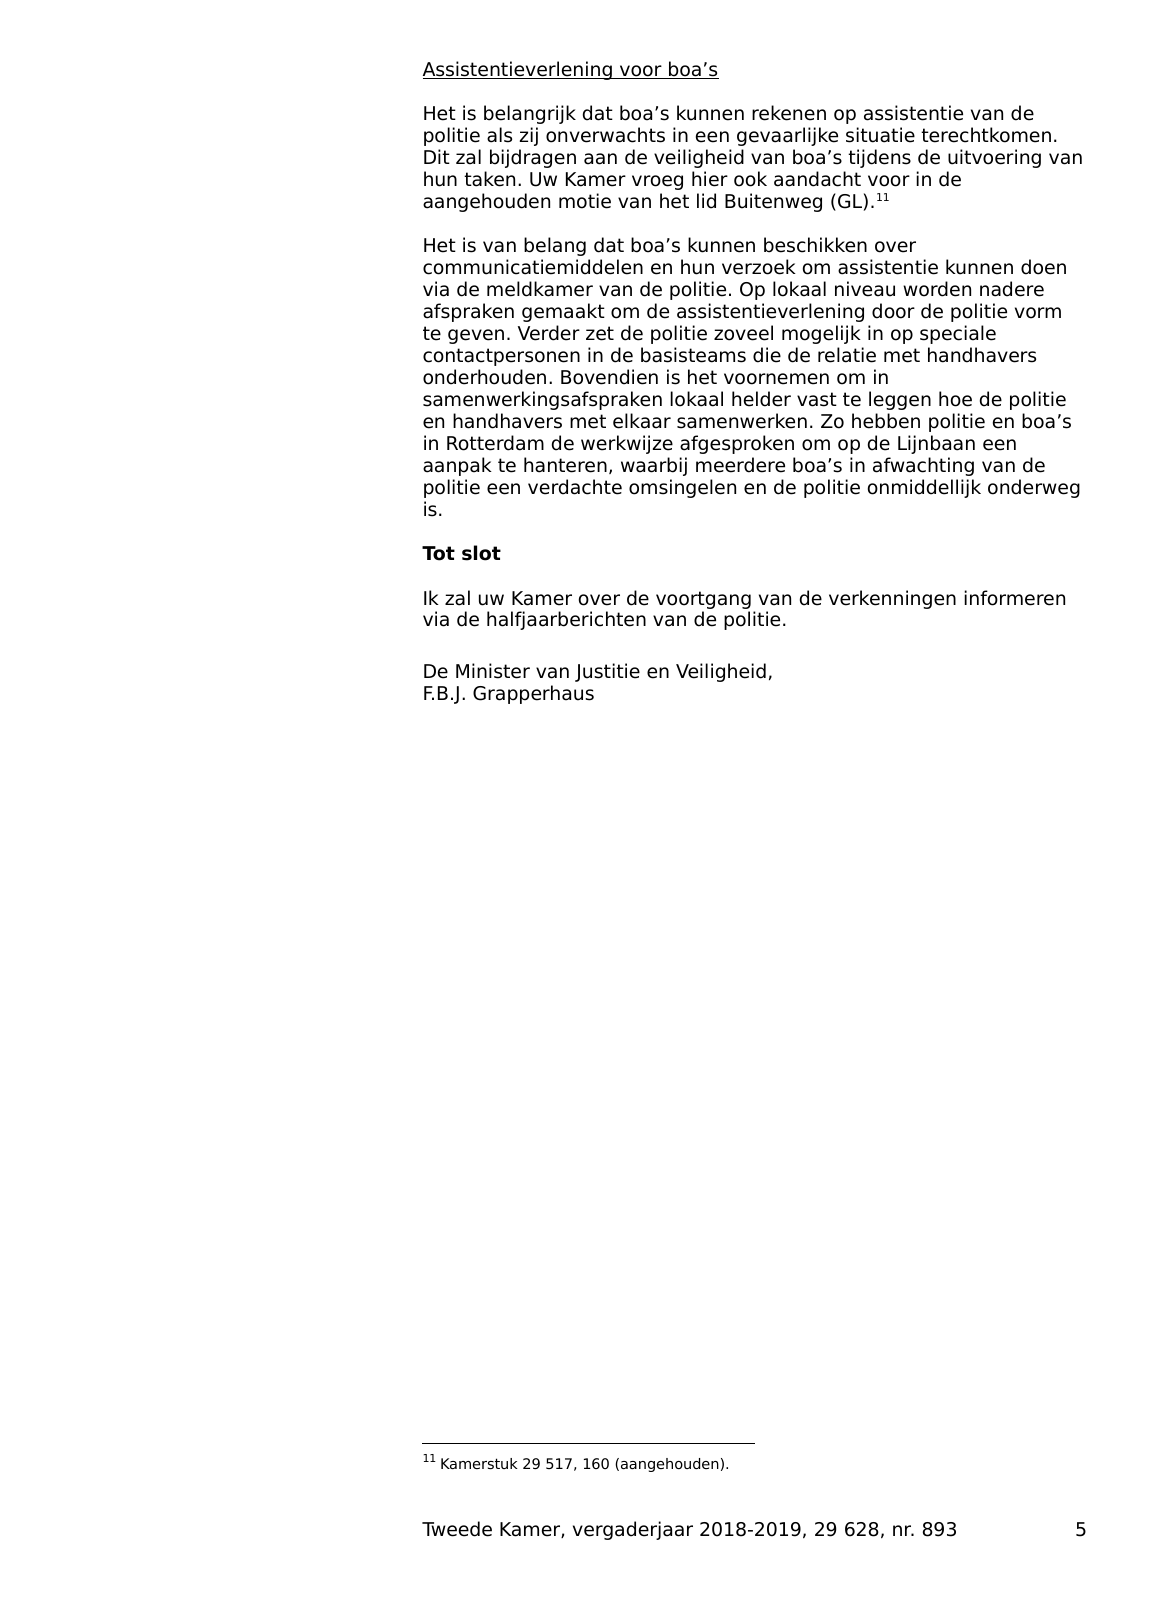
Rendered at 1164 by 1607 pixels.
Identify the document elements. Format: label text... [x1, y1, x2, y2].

subtitle Tot slot [422, 543, 1087, 565]
subtitle Assistentieverlening voor boa’s [422, 59, 1087, 81]
text De Minister van Justitie en Veiligheid, F.B.J. Grapperhaus [422, 661, 1087, 705]
text Ik zal uw Kamer over de voortgang van de verkenningen informeren via de halfjaarberichten van de politie. [422, 587, 1087, 631]
text Kamerstuk 29 517, 160 (aangehouden). [422, 1452, 1087, 1474]
text Het is van belang dat boa’s kunnen beschikken over communicatiemiddelen en hun verzoek om assistentie kunnen doen via de meldkamer van de politie. Op lokaal niveau worden nadere afspraken gemaakt om de assistentieverlening door de politie vorm te geven. Verder zet de politie zoveel mogelijk in op speciale contactpersonen in de basisteams die de relatie met handhavers onderhouden. Bovendien is het voornemen om in samenwerkingsafspraken lokaal helder vast te leggen hoe de politie en handhavers met elkaar samenwerken. Zo hebben politie en boa’s in Rotterdam de werkwijze afgesproken om op de Lijnbaan een aanpak te hanteren, waarbij meerdere boa’s in afwachting van de politie een verdachte omsingelen en de politie onmiddellijk onderweg is. [422, 235, 1087, 521]
text Het is belangrijk dat boa’s kunnen rekenen op assistentie van de politie als zij onverwachts in een gevaarlijke situatie terechtkomen. Dit zal bijdragen aan de veiligheid van boa’s tijdens de uitvoering van hun taken. Uw Kamer vroeg hier ook aandacht voor in de aangehouden motie van het lid Buitenweg (GL). [422, 103, 1087, 213]
